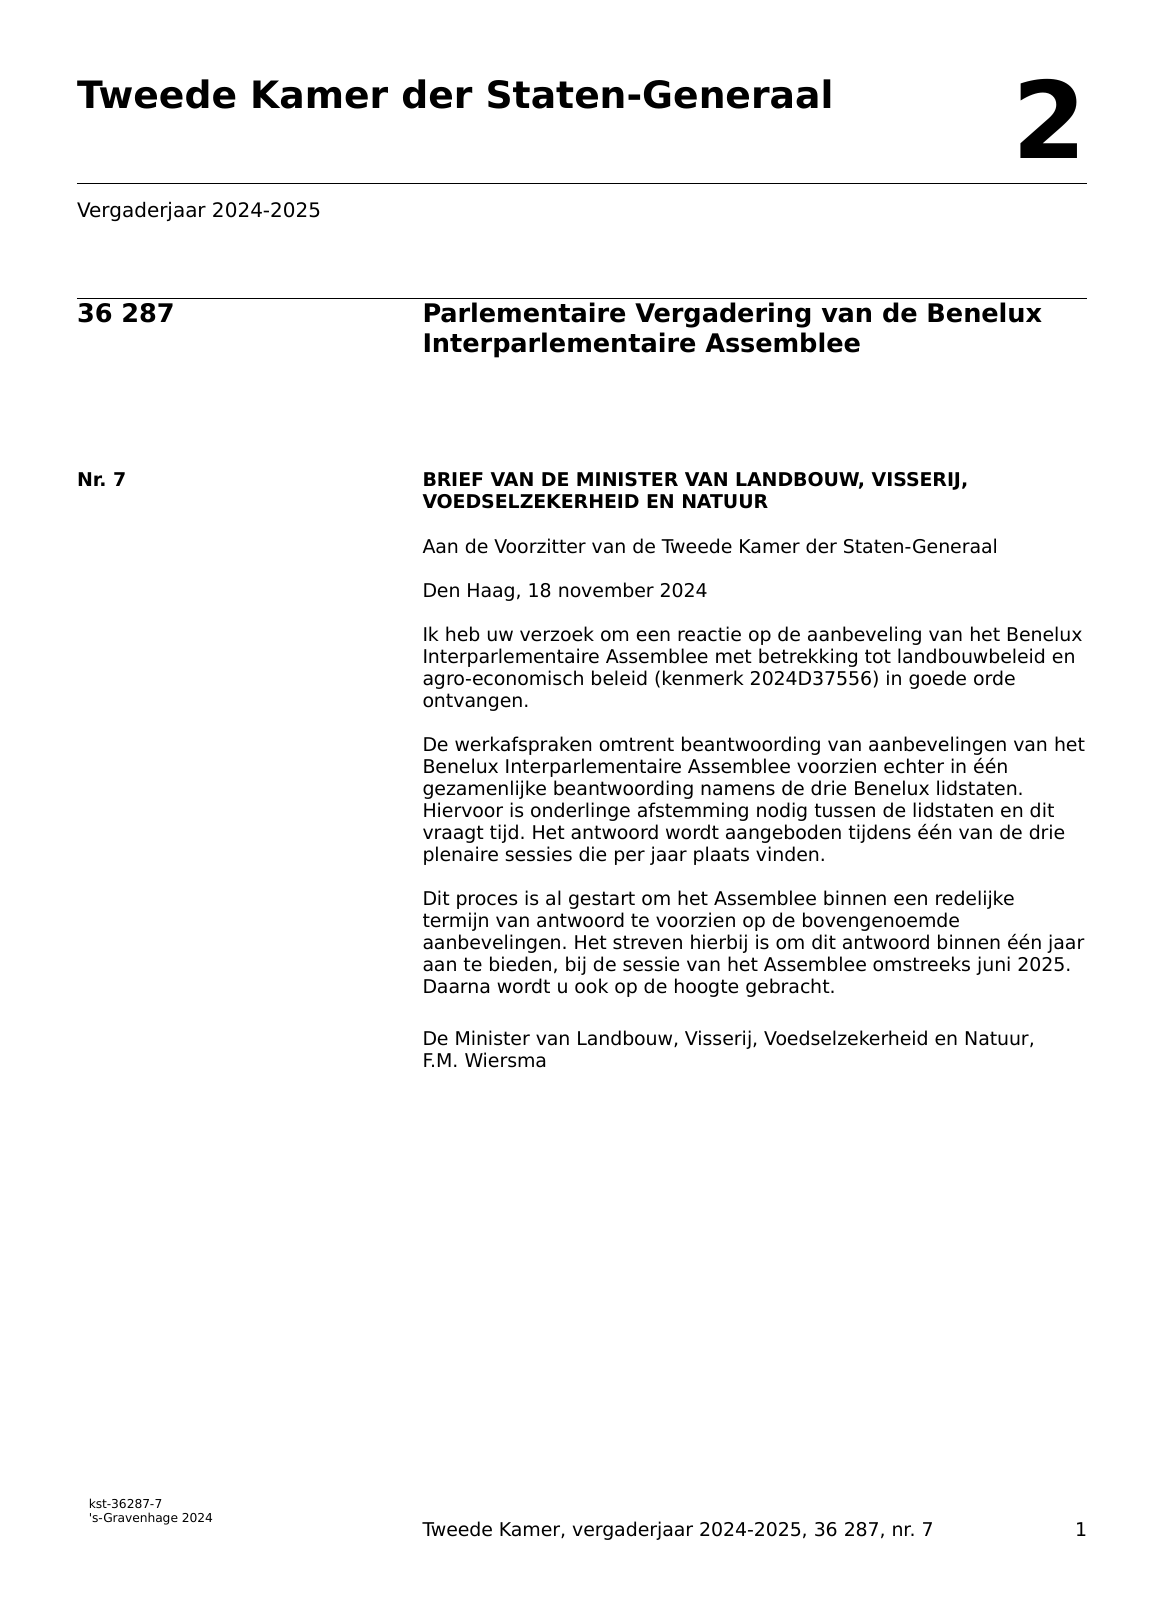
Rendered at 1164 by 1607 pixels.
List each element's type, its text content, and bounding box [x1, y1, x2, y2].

text Den Haag, 18 november 2024 [422, 580, 1087, 602]
subtitle Nr. 7 BRIEF VAN DE MINISTER VAN LANDBOUW, VISSERIJ, VOEDSELZEKERHEID EN NATUUR [77, 469, 1087, 513]
text kst-36287-7 [88, 1497, 323, 1511]
subtitle 36 287 Parlementaire Vergadering van de Benelux Interparlementaire Assemblee [77, 299, 1087, 358]
table_header 2 [886, 59, 1087, 183]
table_header Tweede Kamer der Staten-Generaal [77, 59, 886, 183]
text Dit proces is al gestart om het Assemblee binnen een redelijke termijn van antwoord te voorzien op de bovengenoemde aanbevelingen. Het streven hierbij is om dit antwoord binnen één jaar aan te bieden, bij de sessie van het Assemblee omstreeks juni 2025. Daarna wordt u ook op de hoogte gebracht. [422, 888, 1087, 998]
text De werkafspraken omtrent beantwoording van aanbevelingen van het Benelux Interparlementaire Assemblee voorzien echter in één gezamenlijke beantwoording namens de drie Benelux lidstaten. Hiervoor is onderlinge afstemming nodig tussen de lidstaten en dit vraagt tijd. Het antwoord wordt aangeboden tijdens één van de drie plenaire sessies die per jaar plaats vinden. [422, 734, 1087, 866]
table_cell Vergaderjaar 2024-2025 [77, 184, 1087, 298]
text Ik heb uw verzoek om een reactie op de aanbeveling van het Benelux Interparlementaire Assemblee met betrekking tot landbouwbeleid en agro-economisch beleid (kenmerk 2024D37556) in goede orde ontvangen. [422, 624, 1087, 712]
text De Minister van Landbouw, Visserij, Voedselzekerheid en Natuur, F.M. Wiersma [422, 1028, 1087, 1072]
text Aan de Voorzitter van de Tweede Kamer der Staten-Generaal [422, 536, 1087, 557]
text 's-Gravenhage 2024 [88, 1511, 323, 1525]
